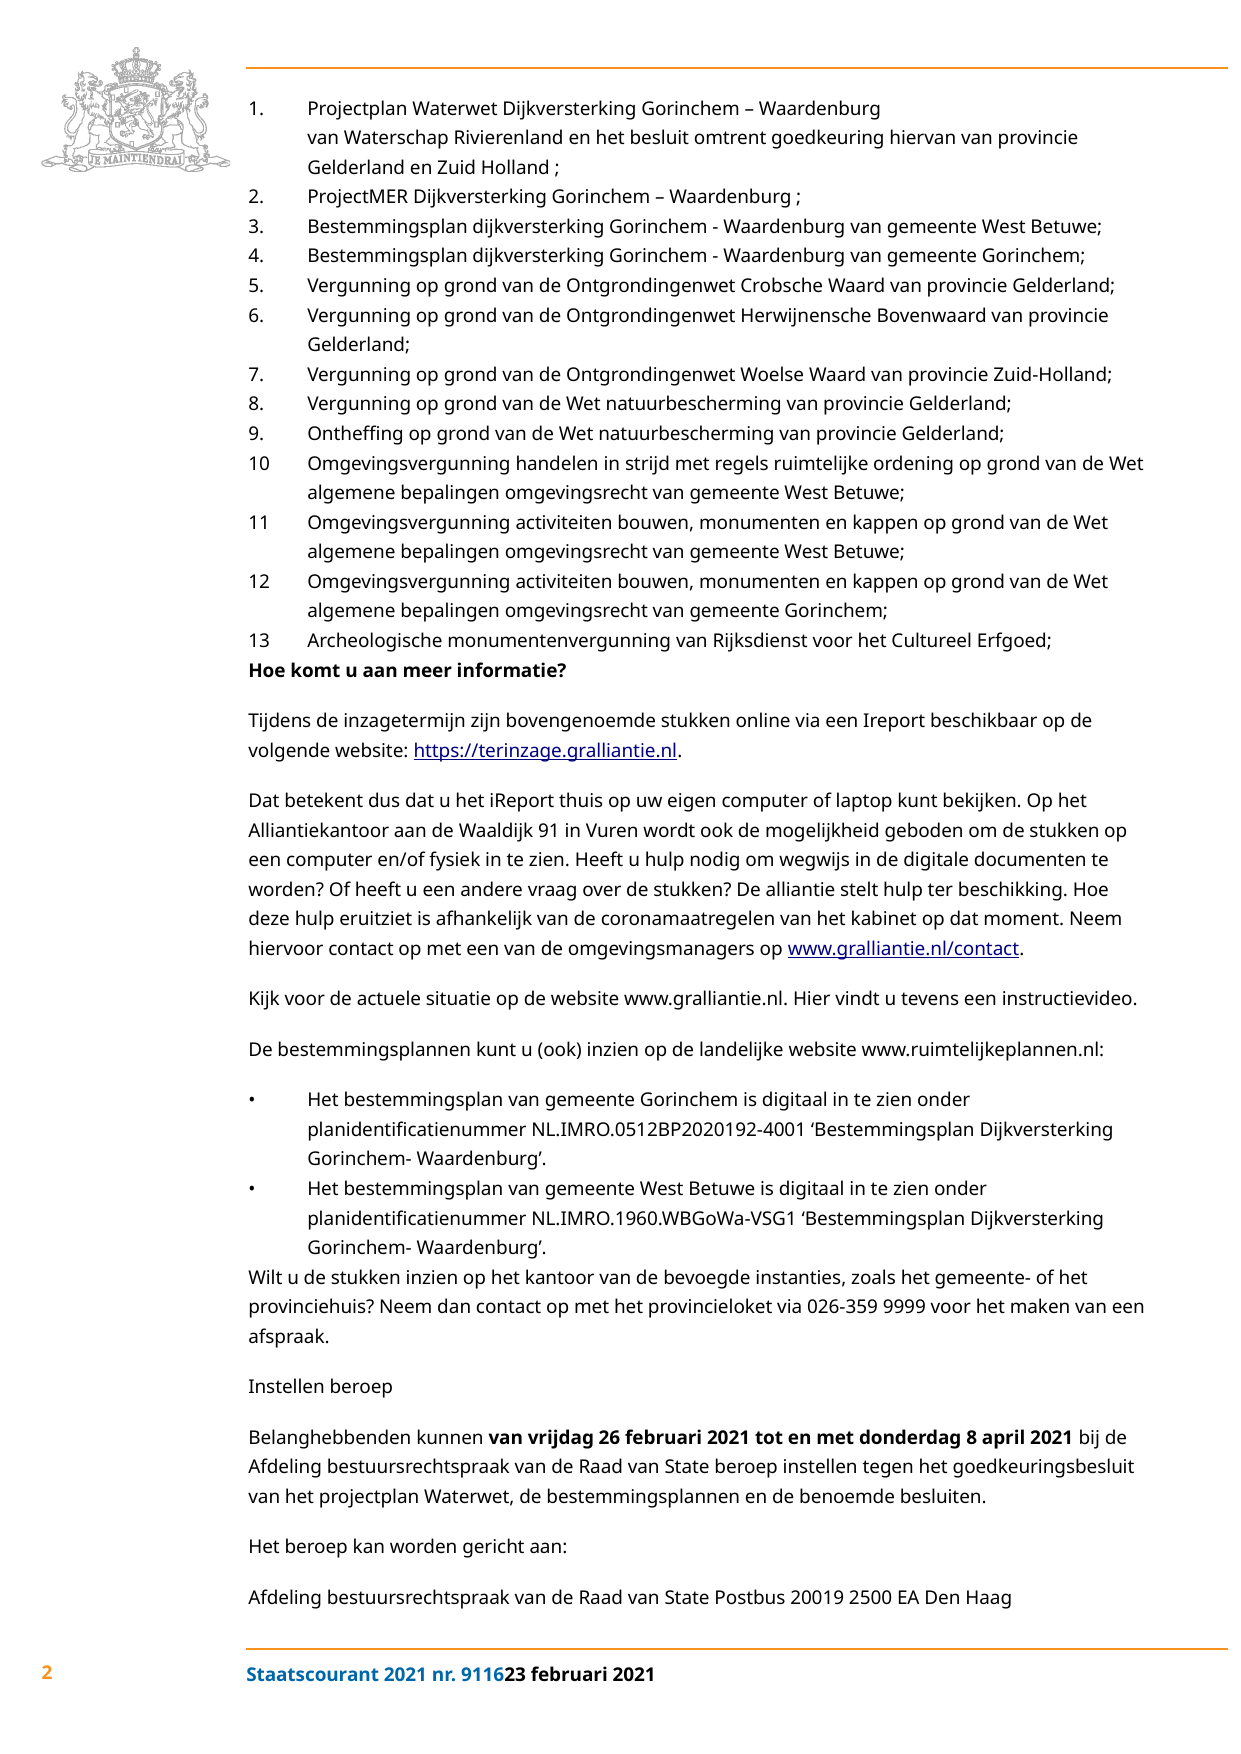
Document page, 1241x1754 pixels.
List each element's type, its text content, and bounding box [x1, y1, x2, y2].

list Vergunning op grond van de Ontgrondingenwet Herwijnensche Bovenwaard van provincie Gelderland; [248, 302, 1152, 357]
list Het bestemmingsplan van gemeente Gorinchem is digitaal in te zien onder planidentificatienummer NL.IMRO.0512BP2020192-4001 ‘Bestemmingsplan Dijkversterking Gorinchem- Waardenburg’. [248, 1086, 1152, 1171]
list Archeologische monumentenvergunning van Rijksdienst voor het Cultureel Erfgoed; [248, 627, 1152, 653]
text Afdeling bestuursrechtspraak van de Raad van State Postbus 20019 2500 EA Den Haag [248, 1584, 1152, 1610]
list van Waterschap Rivierenland en het besluit omtrent goedkeuring hiervan van provincie Gelderland en Zuid Holland ; [248, 124, 1152, 180]
list ProjectMER Dijkversterking Gorinchem – Waardenburg ; [248, 183, 1152, 209]
list Projectplan Waterwet Dijkversterking Gorinchem – Waardenburg [248, 95, 1152, 121]
list Het bestemmingsplan van gemeente West Betuwe is digitaal in te zien onder planidentificatienummer NL.IMRO.1960.WBGoWa-VSG1 ‘Bestemmingsplan Dijkversterking Gorinchem- Waardenburg’. [248, 1175, 1152, 1260]
list Vergunning op grond van de Ontgrondingenwet Woelse Waard van provincie Zuid-Holland; [248, 361, 1152, 387]
text Wilt u de stukken inzien op het kantoor van de bevoegde instanties, zoals het gemeente- of het provinciehuis? Neem dan contact op met het provincieloket via 026-359 9999 voor het maken van een afspraak. [248, 1264, 1152, 1349]
text Belanghebbenden kunnen van vrijdag 26 februari 2021 tot en met donderdag 8 april 2021 bij de Afdeling bestuursrechtspraak van de Raad van State beroep instellen tegen het goedkeuringsbesluit van het projectplan Waterwet, de bestemmingsplannen en de benoemde besluiten. [248, 1424, 1152, 1509]
text Dat betekent dus dat u het iReport thuis op uw eigen computer of laptop kunt bekijken. Op het Alliantiekantoor aan de Waaldijk 91 in Vuren wordt ook de mogelijkheid geboden om de stukken op een computer en/of fysiek in te zien. Heeft u hulp nodig om wegwijs in de digitale documenten te worden? Of heeft u een andere vraag over de stukken? De alliantie stelt hulp ter beschikking. Hoe deze hulp eruitziet is afhankelijk van de coronamaatregelen van het kabinet op dat moment. Neem hiervoor contact op met een van de omgevingsmanagers op www.gralliantie.nl/contact. [248, 787, 1152, 961]
text Het beroep kan worden gericht aan: [248, 1533, 1152, 1559]
text Tijdens de inzagetermijn zijn bovengenoemde stukken online via een Ireport beschikbaar op de volgende website: https://terinzage.gralliantie.nl. [248, 707, 1152, 763]
list Vergunning op grond van de Wet natuurbescherming van provincie Gelderland; [248, 391, 1152, 416]
text Hoe komt u aan meer informatie? [248, 657, 1152, 683]
text Instellen beroep [248, 1373, 1152, 1399]
list Bestemmingsplan dijkversterking Gorinchem - Waardenburg van gemeente West Betuwe; [248, 213, 1152, 239]
list Omgevingsvergunning activiteiten bouwen, monumenten en kappen op grond van de Wet algemene bepalingen omgevingsrecht van gemeente West Betuwe; [248, 509, 1152, 564]
list Omgevingsvergunning handelen in strijd met regels ruimtelijke ordening op grond van de Wet algemene bepalingen omgevingsrecht van gemeente West Betuwe; [248, 450, 1152, 505]
text De bestemmingsplannen kunt u (ook) inzien op de landelijke website www.ruimtelijkeplannen.nl: [248, 1036, 1152, 1062]
list Omgevingsvergunning activiteiten bouwen, monumenten en kappen op grond van de Wet algemene bepalingen omgevingsrecht van gemeente Gorinchem; [248, 568, 1152, 623]
list Bestemmingsplan dijkversterking Gorinchem - Waardenburg van gemeente Gorinchem; [248, 243, 1152, 268]
list Ontheffing op grond van de Wet natuurbescherming van provincie Gelderland; [248, 420, 1152, 446]
picture [41, 47, 231, 172]
text Kijk voor de actuele situatie op de website www.gralliantie.nl. Hier vindt u tevens een instructievideo. [248, 986, 1152, 1011]
list Vergunning op grond van de Ontgrondingenwet Crobsche Waard van provincie Gelderland; [248, 272, 1152, 298]
